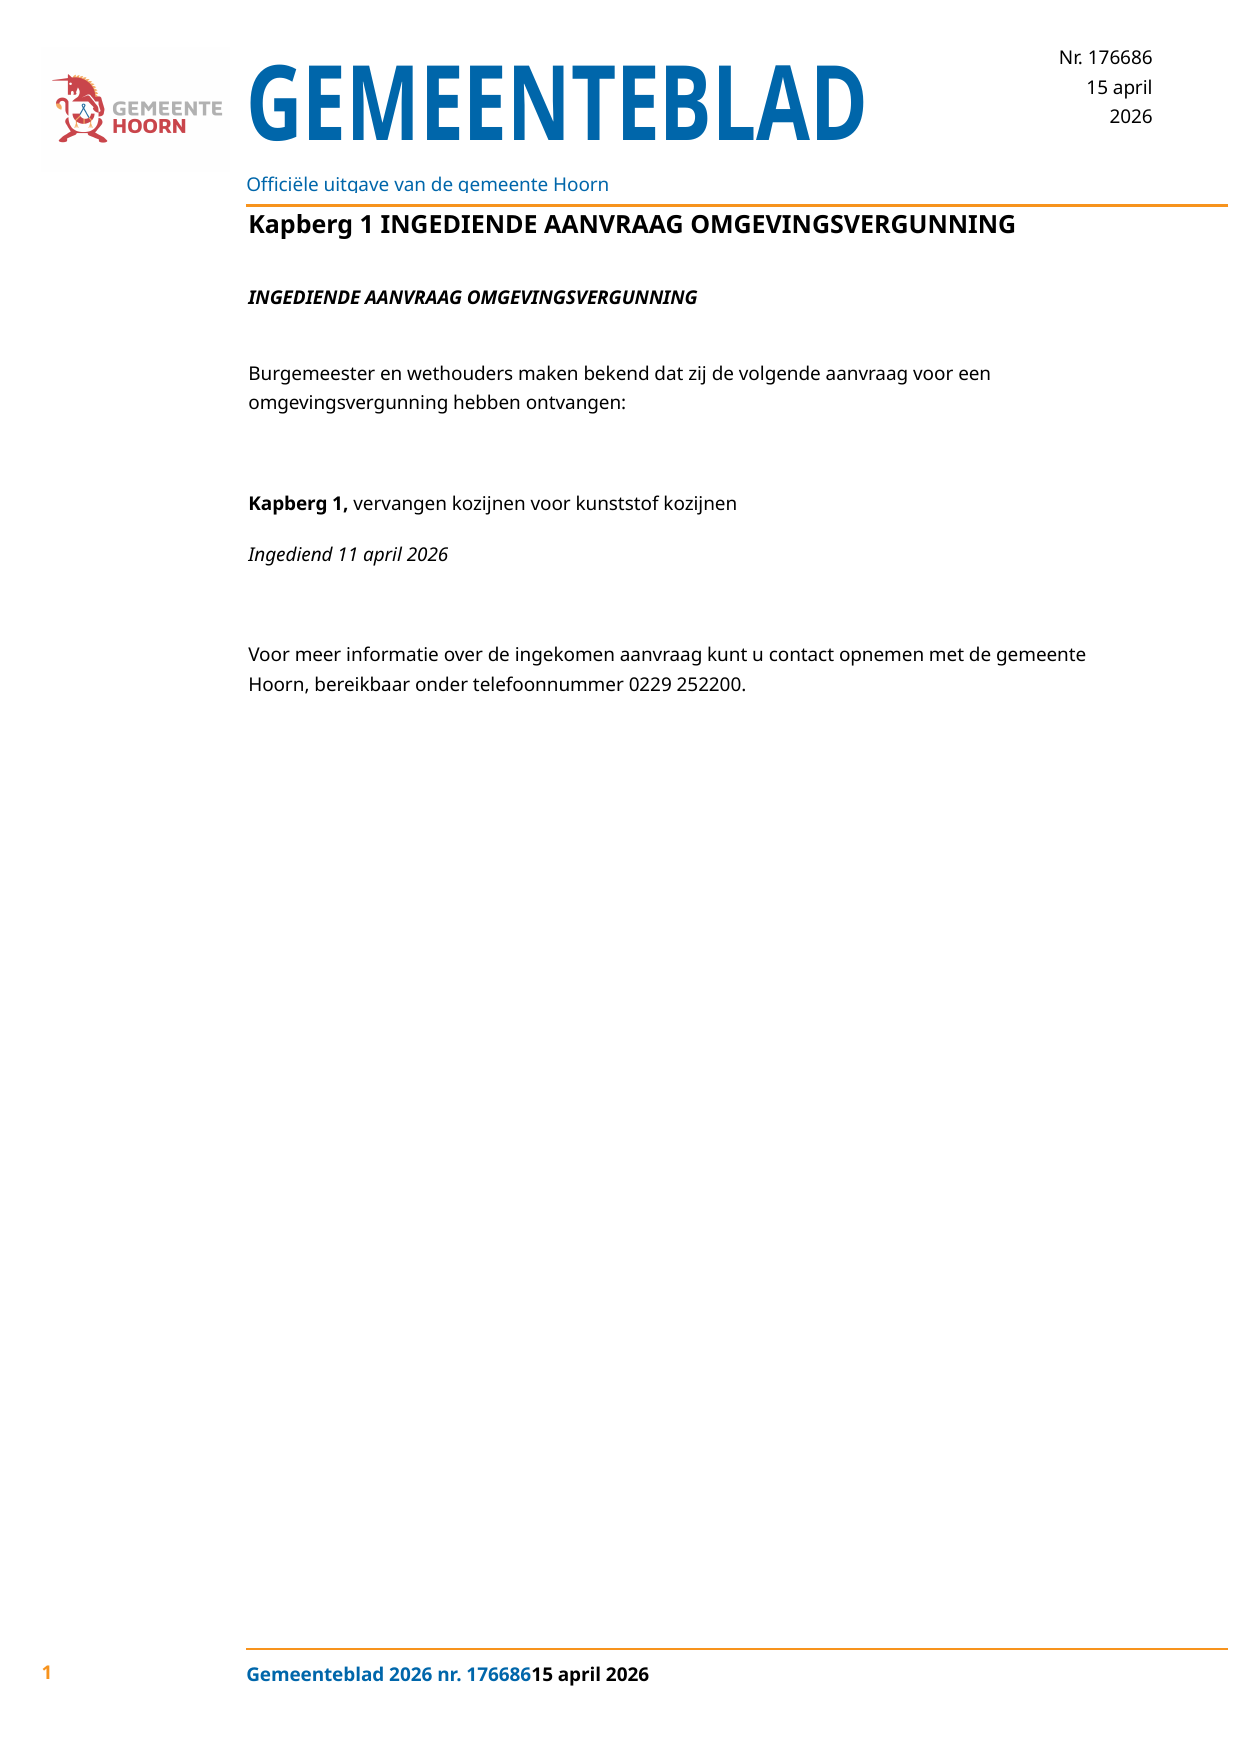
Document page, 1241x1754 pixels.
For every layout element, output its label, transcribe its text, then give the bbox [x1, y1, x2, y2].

text Voor meer informatie over de ingekomen aanvraag kunt u contact opnemen met de gemeente Hoorn, bereikbaar onder telefoonnummer 0229 252200. [248, 642, 1152, 697]
text Kapberg 1 INGEDIENDE AANVRAAG OMGEVINGSVERGUNNING [248, 207, 1152, 241]
text INGEDIENDE AANVRAAG OMGEVINGSVERGUNNING [248, 284, 1152, 309]
text Burgemeester en wethouders maken bekend dat zij de volgende aanvraag voor een omgevingsvergunning hebben ontvangen: [248, 360, 1152, 415]
text Kapberg 1, vervangen kozijnen voor kunststof kozijnen [248, 490, 1152, 516]
text Ingediend 11 april 2026 [248, 541, 1152, 567]
picture [41, 47, 231, 172]
